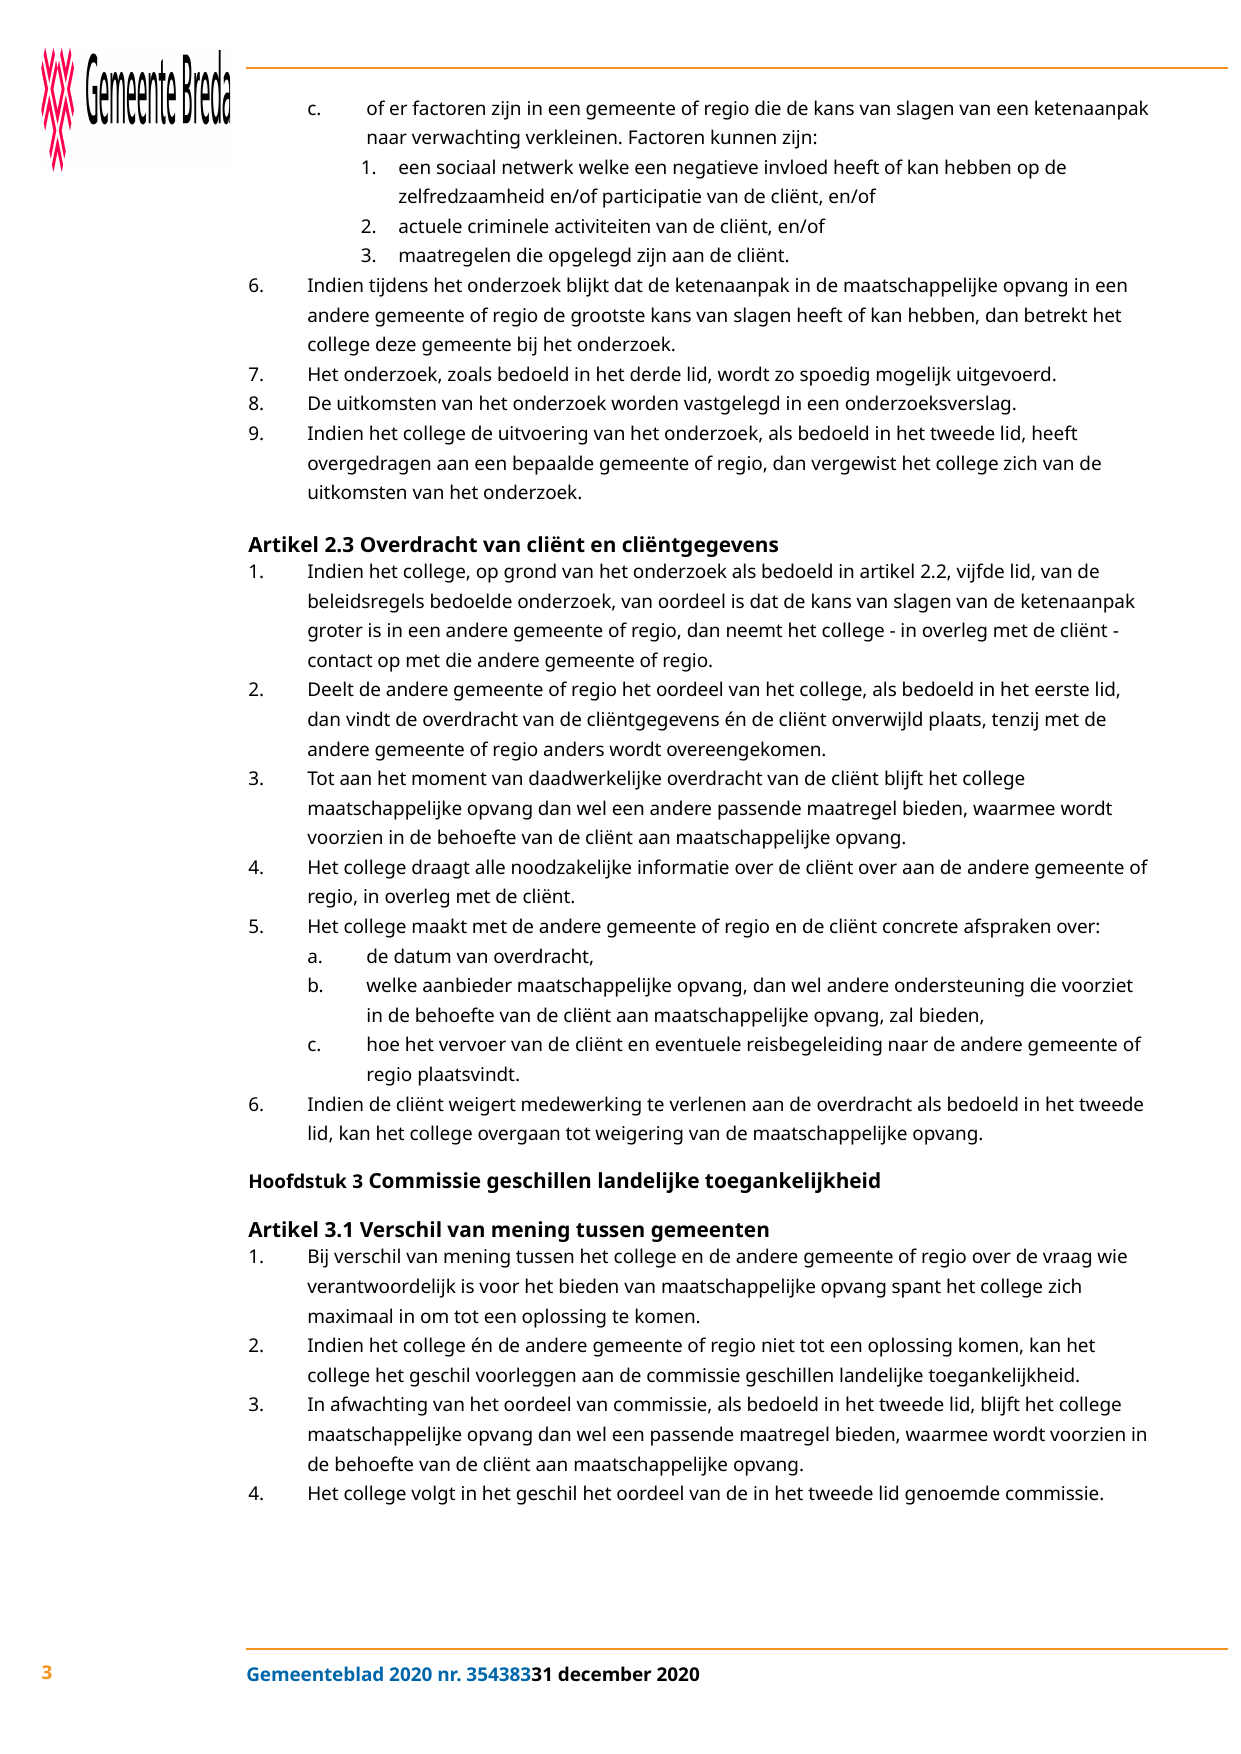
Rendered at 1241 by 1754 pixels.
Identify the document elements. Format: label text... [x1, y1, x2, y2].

list Deelt de andere gemeente of regio het oordeel van het college, als bedoeld in het eerste lid, dan vindt de overdracht van de cliëntgegevens én de cliënt onverwijld plaats, tenzij met de andere gemeente of regio anders wordt overeengekomen. [248, 677, 1152, 761]
list De uitkomsten van het onderzoek worden vastgelegd in een onderzoeksverslag. [248, 391, 1152, 416]
list Het college draagt alle noodzakelijke informatie over de cliënt over aan de andere gemeente of regio, in overleg met de cliënt. [248, 854, 1152, 909]
list In afwachting van het oordeel van commissie, als bedoeld in het tweede lid, blijft het college maatschappelijke opvang dan wel een passende maatregel bieden, waarmee wordt voorzien in de behoefte van de cliënt aan maatschappelijke opvang. [248, 1392, 1152, 1476]
list Het onderzoek, zoals bedoeld in het derde lid, wordt zo spoedig mogelijk uitgevoerd. [248, 361, 1152, 387]
list Indien het college én de andere gemeente of regio niet tot een oplossing komen, kan het college het geschil voorleggen aan de commissie geschillen landelijke toegankelijkheid. [248, 1332, 1152, 1388]
list Tot aan het moment van daadwerkelijke overdracht van de cliënt blijft het college maatschappelijke opvang dan wel een andere passende maatregel bieden, waarmee wordt voorzien in de behoefte van de cliënt aan maatschappelijke opvang. [248, 765, 1152, 850]
text Hoofdstuk 3 Commissie geschillen landelijke toegankelijkheid [248, 1166, 1152, 1194]
list Indien het college, op grond van het onderzoek als bedoeld in artikel 2.2, vijfde lid, van de beleidsregels bedoelde onderzoek, van oordeel is dat de kans van slagen van de ketenaanpak groter is in een andere gemeente of regio, dan neemt het college - in overleg met de cliënt - contact op met die andere gemeente of regio. [248, 558, 1152, 673]
list Indien het college de uitvoering van het onderzoek, als bedoeld in het tweede lid, heeft overgedragen aan een bepaalde gemeente of regio, dan vergewist het college zich van de uitkomsten van het onderzoek. [248, 420, 1152, 505]
text Artikel 3.1 Verschil van mening tussen gemeenten [248, 1215, 1152, 1244]
list Het college volgt in het geschil het oordeel van de in het tweede lid genoemde commissie. [248, 1480, 1152, 1506]
list actuele criminele activiteiten van de cliënt, en/of [361, 213, 1152, 239]
list maatregelen die opgelegd zijn aan de cliënt. [361, 243, 1152, 268]
list welke aanbieder maatschappelijke opvang, dan wel andere ondersteuning die voorziet in de behoefte van de cliënt aan maatschappelijke opvang, zal bieden, [307, 972, 1152, 1028]
list Indien de cliënt weigert medewerking te verlenen aan de overdracht als bedoeld in het tweede lid, kan het college overgaan tot weigering van de maatschappelijke opvang. [248, 1091, 1152, 1146]
list Indien tijdens het onderzoek blijkt dat de ketenaanpak in de maatschappelijke opvang in een andere gemeente of regio de grootste kans van slagen heeft of kan hebben, dan betrekt het college deze gemeente bij het onderzoek. [248, 272, 1152, 357]
picture [41, 47, 231, 172]
list Bij verschil van mening tussen het college en de andere gemeente of regio over de vraag wie verantwoordelijk is voor het bieden van maatschappelijke opvang spant het college zich maximaal in om tot een oplossing te komen. [248, 1244, 1152, 1328]
list een sociaal netwerk welke een negatieve invloed heeft of kan hebben op de zelfredzaamheid en/of participatie van de cliënt, en/of [361, 154, 1152, 209]
list of er factoren zijn in een gemeente of regio die de kans van slagen van een ketenaanpak naar verwachting verkleinen. Factoren kunnen zijn: [307, 95, 1152, 150]
text Artikel 2.3 Overdracht van cliënt en cliëntgegevens [248, 530, 1152, 558]
list de datum van overdracht, [307, 943, 1152, 968]
list hoe het vervoer van de cliënt en eventuele reisbegeleiding naar de andere gemeente of regio plaatsvindt. [307, 1032, 1152, 1087]
list Het college maakt met de andere gemeente of regio en de cliënt concrete afspraken over: [248, 913, 1152, 939]
